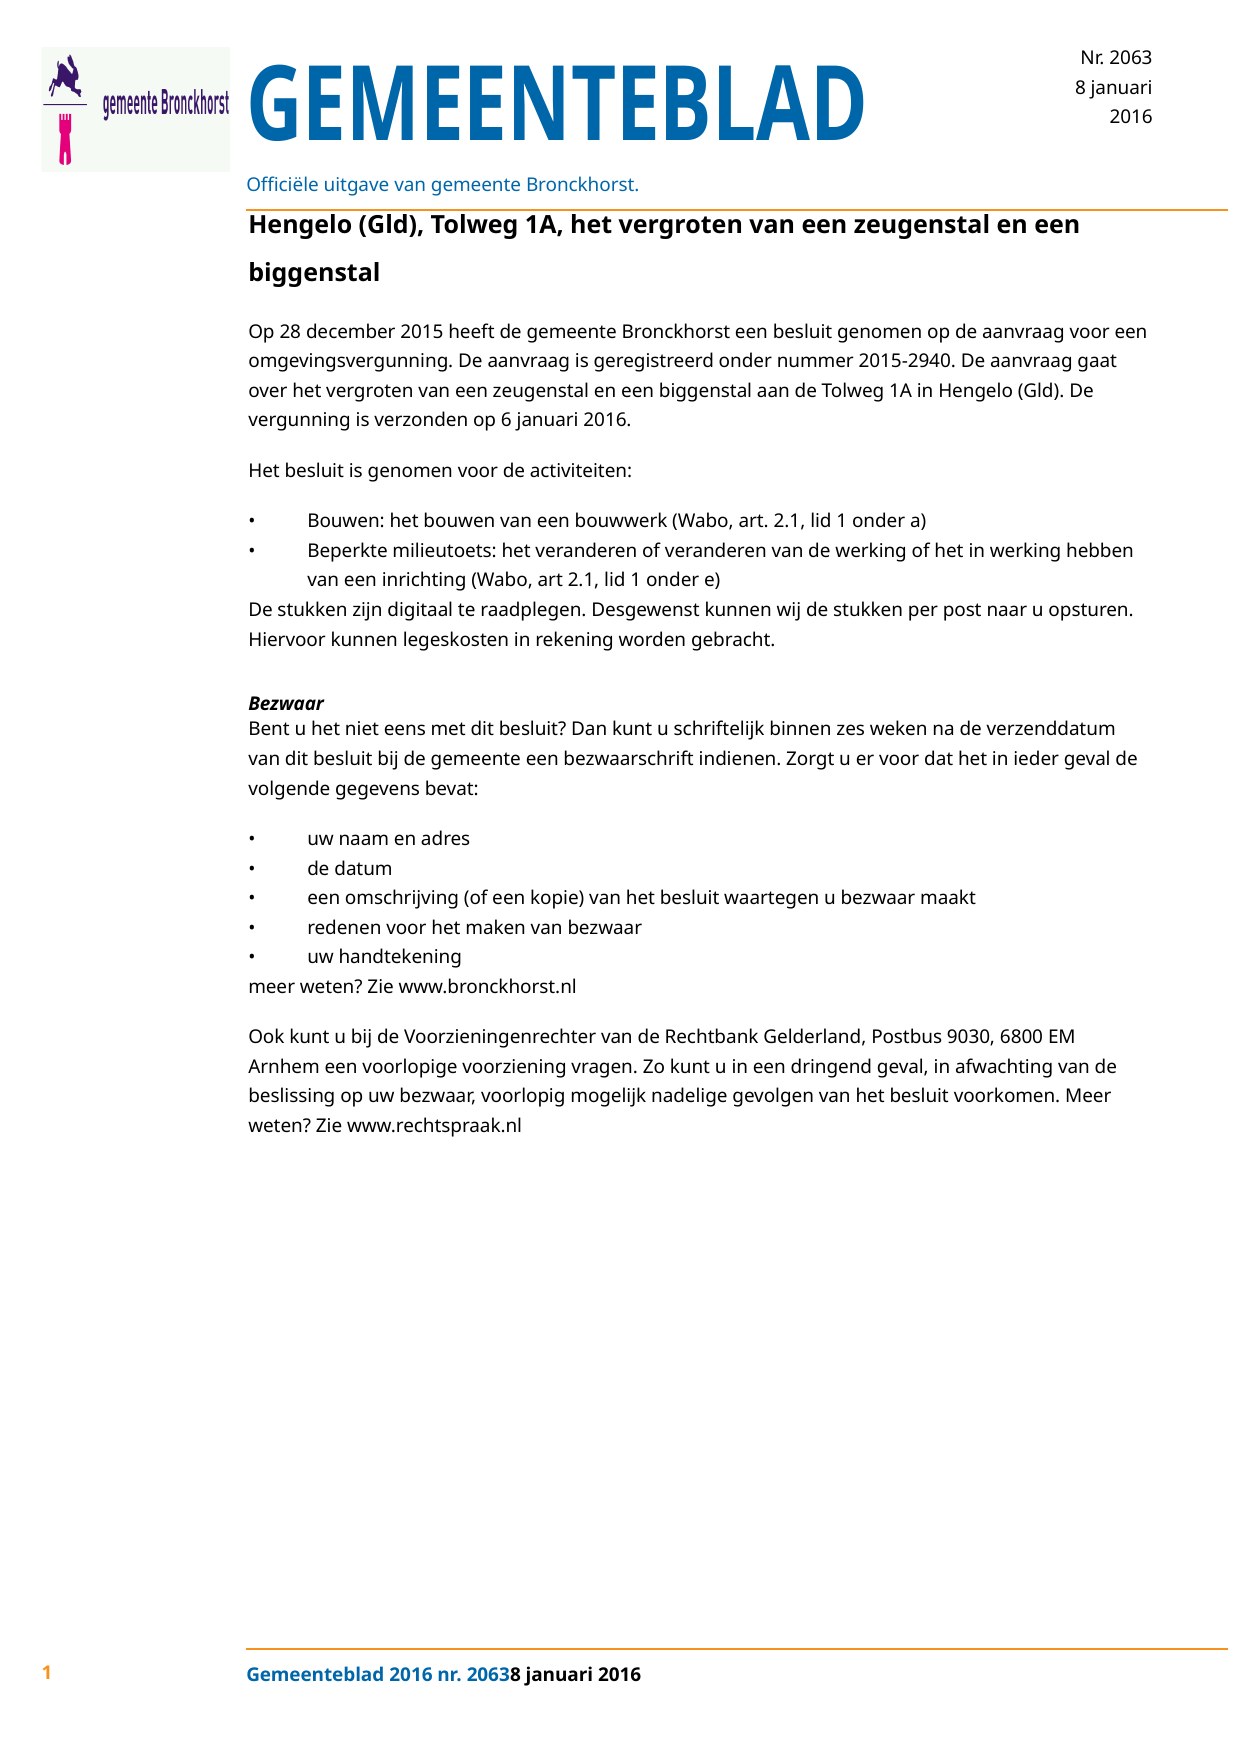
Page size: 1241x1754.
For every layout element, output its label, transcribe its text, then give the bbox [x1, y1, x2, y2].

picture [41, 47, 231, 172]
text meer weten? Zie www.bronckhorst.nl [248, 973, 1152, 999]
text Op 28 december 2015 heeft de gemeente Bronckhorst een besluit genomen op de aanvraag voor een omgevingsvergunning. De aanvraag is geregistreerd onder nummer 2015-2940. De aanvraag gaat over het vergroten van een zeugenstal en een biggenstal aan de Tolweg 1A in Hengelo (Gld). De vergunning is verzonden op 6 januari 2016. [248, 318, 1152, 432]
text Hengelo (Gld), Tolweg 1A, het vergroten van een zeugenstal en een biggenstal [248, 211, 1152, 288]
list Bouwen: het bouwen van een bouwwerk (Wabo, art. 2.1, lid 1 onder a) [248, 507, 1152, 533]
text De stukken zijn digitaal te raadplegen. Desgewenst kunnen wij de stukken per post naar u opsturen. Hiervoor kunnen legeskosten in rekening worden gebracht. [248, 596, 1152, 652]
list redenen voor het maken van bezwaar [248, 914, 1152, 939]
list een omschrijving (of een kopie) van het besluit waartegen u bezwaar maakt [248, 884, 1152, 910]
list uw handtekening [248, 943, 1152, 969]
list uw naam en adres [248, 825, 1152, 851]
list de datum [248, 855, 1152, 880]
text Bezwaar [248, 690, 1152, 716]
text Ook kunt u bij de Voorzieningenrechter van de Rechtbank Gelderland, Postbus 9030, 6800 EM Arnhem een voorlopige voorziening vragen. Zo kunt u in een dringend geval, in afwachting van de beslissing op uw bezwaar, voorlopig mogelijk nadelige gevolgen van het besluit voorkomen. Meer weten? Zie www.rechtspraak.nl [248, 1023, 1152, 1138]
text Het besluit is genomen voor de activiteiten: [248, 457, 1152, 483]
list Beperkte milieutoets: het veranderen of veranderen van de werking of het in werking hebben van een inrichting (Wabo, art 2.1, lid 1 onder e) [248, 537, 1152, 592]
text Bent u het niet eens met dit besluit? Dan kunt u schriftelijk binnen zes weken na de verzenddatum van dit besluit bij de gemeente een bezwaarschrift indienen. Zorgt u er voor dat het in ieder geval de volgende gegevens bevat: [248, 716, 1152, 800]
